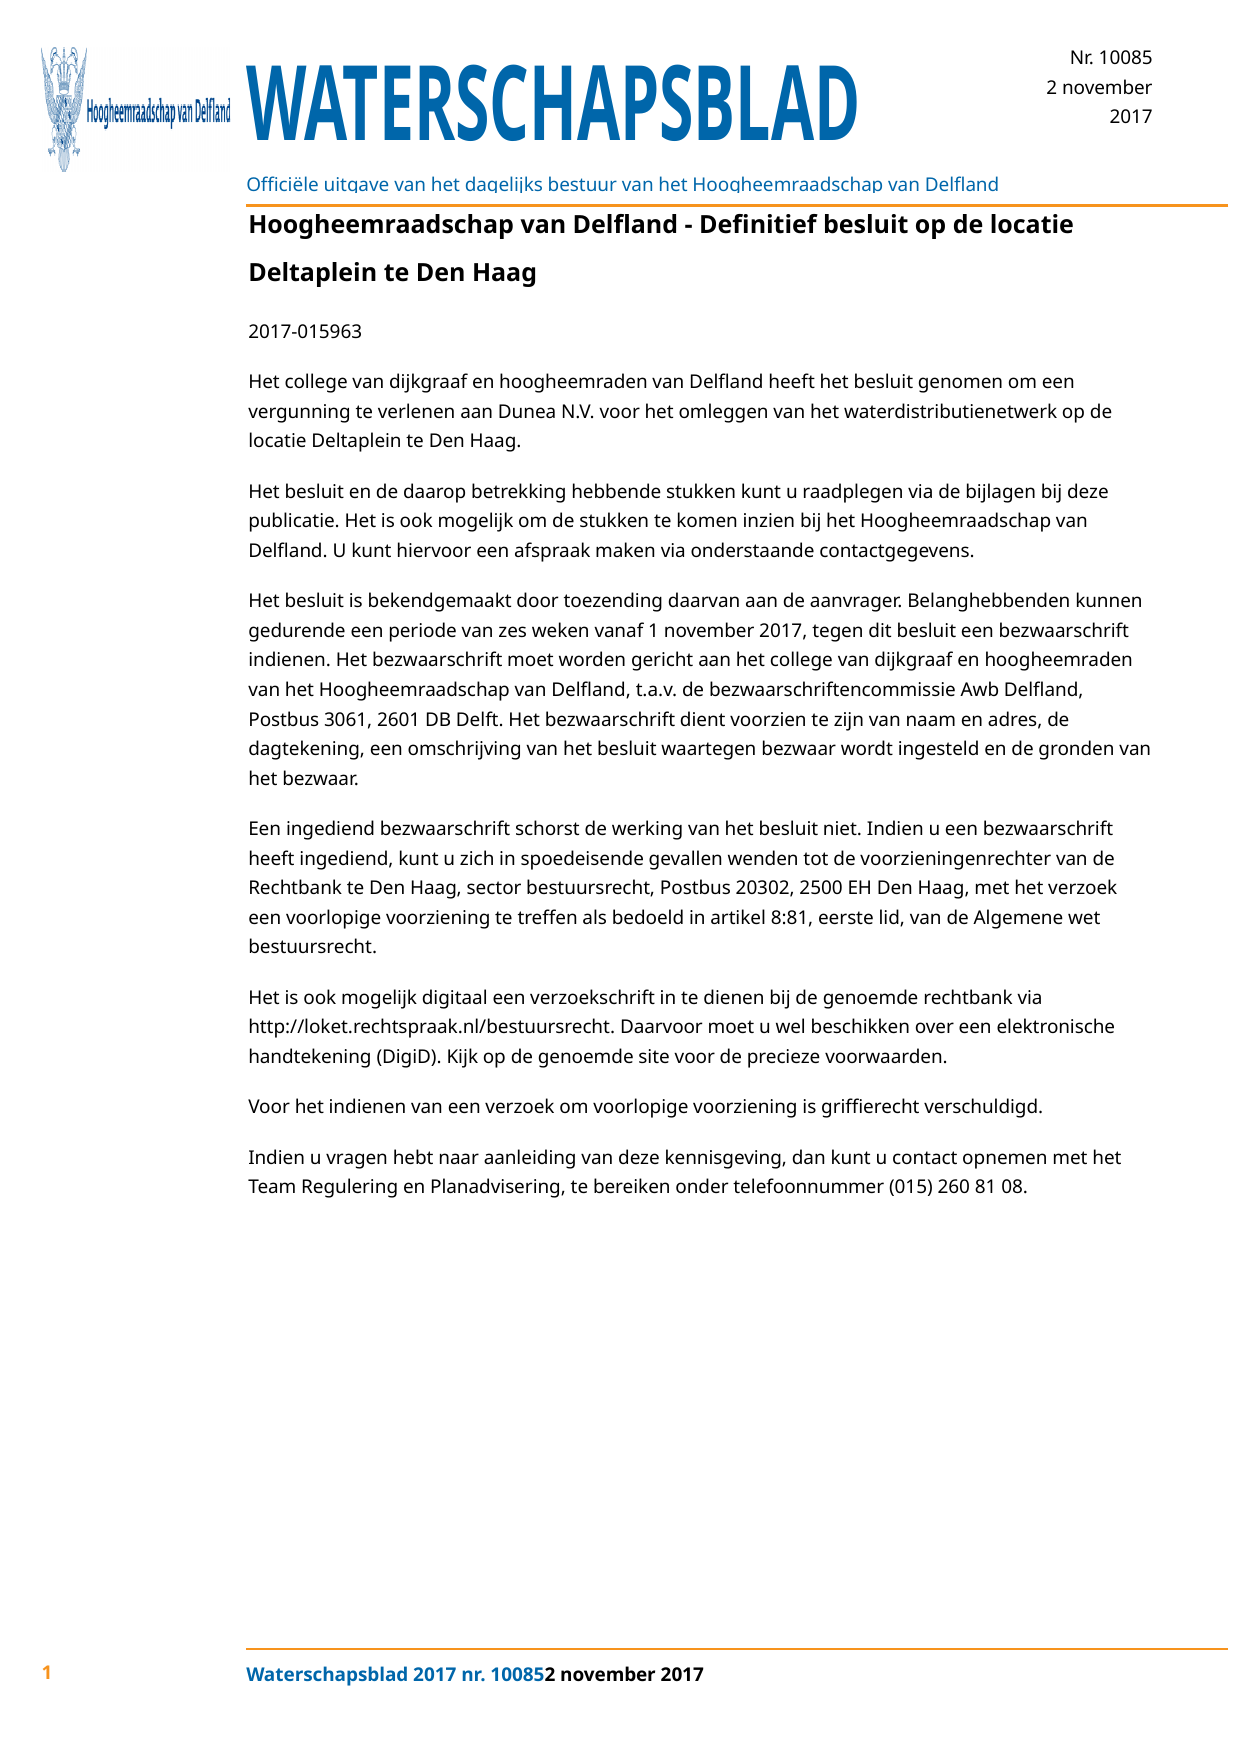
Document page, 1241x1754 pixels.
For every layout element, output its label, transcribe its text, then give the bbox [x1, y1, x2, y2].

text Het besluit en de daarop betrekking hebbende stukken kunt u raadplegen via de bijlagen bij deze publicatie. Het is ook mogelijk om de stukken te komen inzien bij het Hoogheemraadschap van Delfland. U kunt hiervoor een afspraak maken via onderstaande contactgegevens. [248, 478, 1152, 563]
text Voor het indienen van een verzoek om voorlopige voorziening is griffierecht verschuldigd. [248, 1094, 1152, 1119]
text Het college van dijkgraaf en hoogheemraden van Delfland heeft het besluit genomen om een vergunning te verlenen aan Dunea N.V. voor het omleggen van het waterdistributienetwerk op de locatie Deltaplein te Den Haag. [248, 368, 1152, 453]
picture [41, 47, 231, 172]
text Het is ook mogelijk digitaal een verzoekschrift in te dienen bij de genoemde rechtbank via http://loket.rechtspraak.nl/bestuursrecht. Daarvoor moet u wel beschikken over een elektronische handtekening (DigiD). Kijk op de genoemde site voor de precieze voorwaarden. [248, 984, 1152, 1069]
text Hoogheemraadschap van Delfland - Definitief besluit op de locatie Deltaplein te Den Haag [248, 207, 1152, 288]
text Indien u vragen hebt naar aanleiding van deze kennisgeving, dan kunt u contact opnemen met het Team Regulering en Planadvisering, te bereiken onder telefoonnummer (015) 260 81 08. [248, 1144, 1152, 1199]
text Het besluit is bekendgemaakt door toezending daarvan aan de aanvrager. Belanghebbenden kunnen gedurende een periode van zes weken vanaf 1 november 2017, tegen dit besluit een bezwaarschrift indienen. Het bezwaarschrift moet worden gericht aan het college van dijkgraaf en hoogheemraden van het Hoogheemraadschap van Delfland, t.a.v. de bezwaarschriftencommissie Awb Delfland, Postbus 3061, 2601 DB Delft. Het bezwaarschrift dient voorzien te zijn van naam en adres, de dagtekening, een omschrijving van het besluit waartegen bezwaar wordt ingesteld en de gronden van het bezwaar. [248, 587, 1152, 791]
text 2017-015963 [248, 318, 1152, 344]
text Een ingediend bezwaarschrift schorst de werking van het besluit niet. Indien u een bezwaarschrift heeft ingediend, kunt u zich in spoedeisende gevallen wenden tot de voorzieningenrechter van de Rechtbank te Den Haag, sector bestuursrecht, Postbus 20302, 2500 EH Den Haag, met het verzoek een voorlopige voorziening te treffen als bedoeld in artikel 8:81, eerste lid, van de Algemene wet bestuursrecht. [248, 815, 1152, 959]
